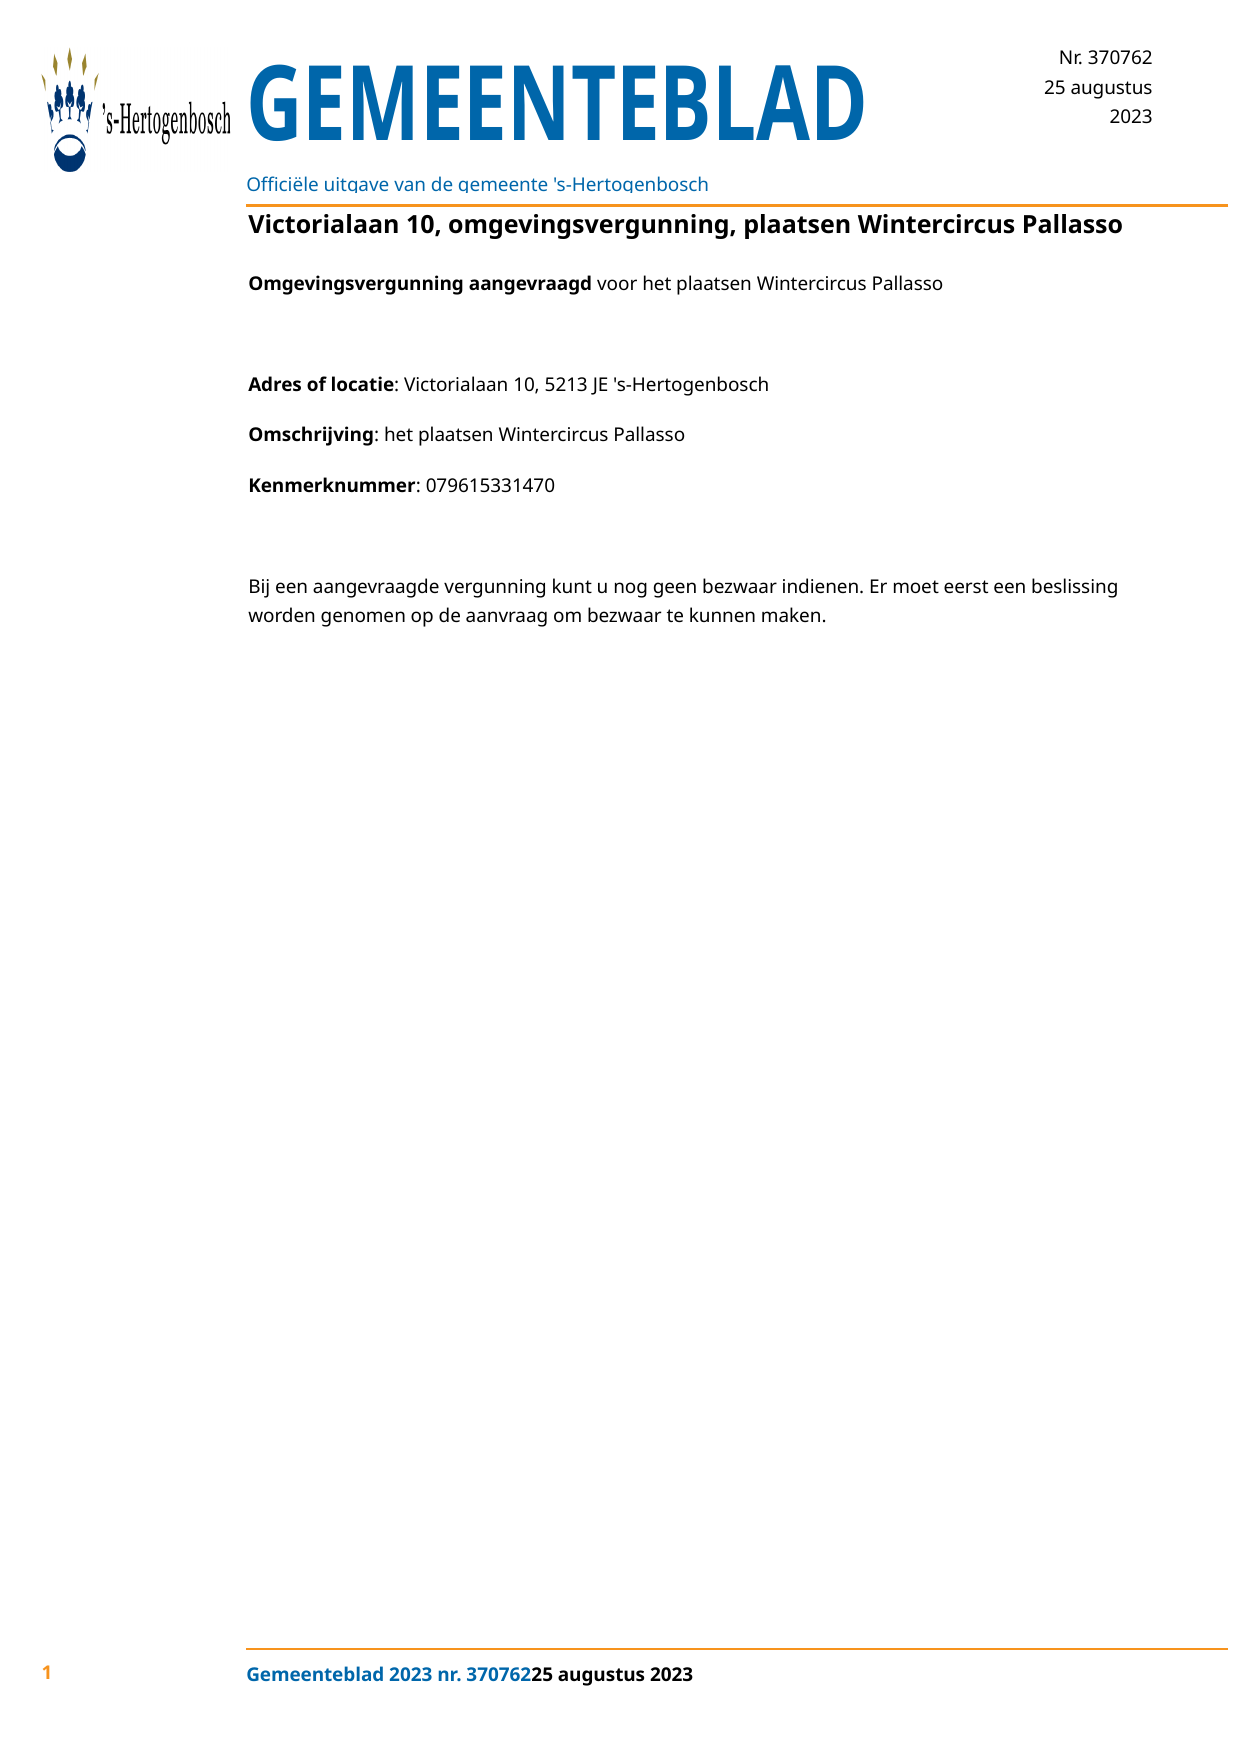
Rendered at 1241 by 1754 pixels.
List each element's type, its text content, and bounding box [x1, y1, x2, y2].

text Omschrijving: het plaatsen Wintercircus Pallasso [248, 422, 1152, 447]
text Adres of locatie: Victorialaan 10, 5213 JE 's-Hertogenbosch [248, 371, 1152, 397]
text Bij een aangevraagde vergunning kunt u nog geen bezwaar indienen. Er moet eerst een beslissing worden genomen op de aanvraag om bezwaar te kunnen maken. [248, 573, 1152, 628]
picture [41, 47, 231, 172]
text Kenmerknummer: 079615331470 [248, 472, 1152, 498]
text Victorialaan 10, omgevingsvergunning, plaatsen Wintercircus Pallasso [248, 207, 1152, 241]
text Omgevingsvergunning aangevraagd voor het plaatsen Wintercircus Pallasso [248, 270, 1152, 296]
